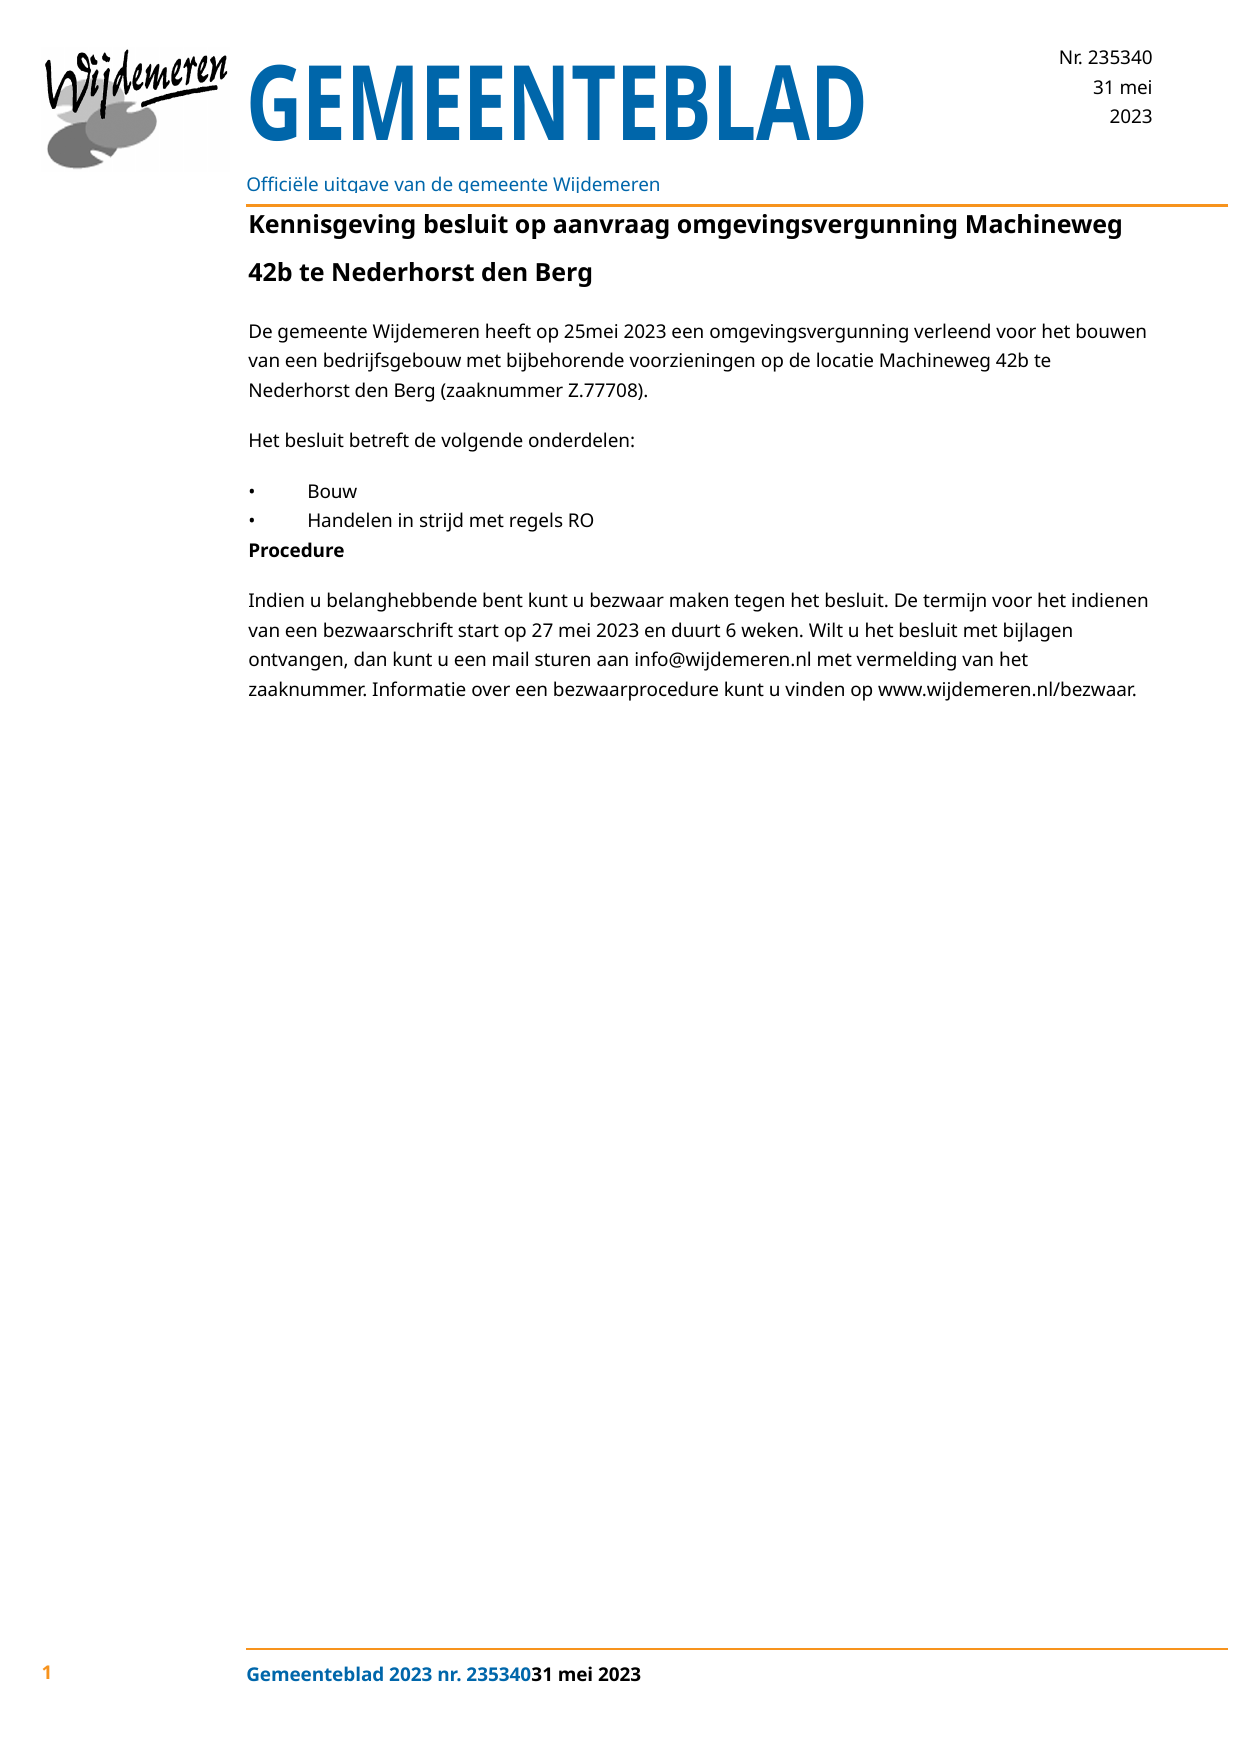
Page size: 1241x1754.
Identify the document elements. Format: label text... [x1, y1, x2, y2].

list Bouw [248, 478, 1152, 504]
text Procedure [248, 537, 1152, 563]
picture [41, 47, 231, 172]
text De gemeente Wijdemeren heeft op 25mei 2023 een omgevingsvergunning verleend voor het bouwen van een bedrijfsgebouw met bijbehorende voorzieningen op de locatie Machineweg 42b te Nederhorst den Berg (zaaknummer Z.77708). [248, 318, 1152, 403]
list Handelen in strijd met regels RO [248, 507, 1152, 533]
text Indien u belanghebbende bent kunt u bezwaar maken tegen het besluit. De termijn voor het indienen van een bezwaarschrift start op 27 mei 2023 en duurt 6 weken. Wilt u het besluit met bijlagen ontvangen, dan kunt u een mail sturen aan info@wijdemeren.nl met vermelding van het zaaknummer. Informatie over een bezwaarprocedure kunt u vinden op www.wijdemeren.nl/bezwaar. [248, 587, 1152, 702]
text Het besluit betreft de volgende onderdelen: [248, 427, 1152, 453]
text Kennisgeving besluit op aanvraag omgevingsvergunning Machineweg 42b te Nederhorst den Berg [248, 207, 1152, 288]
